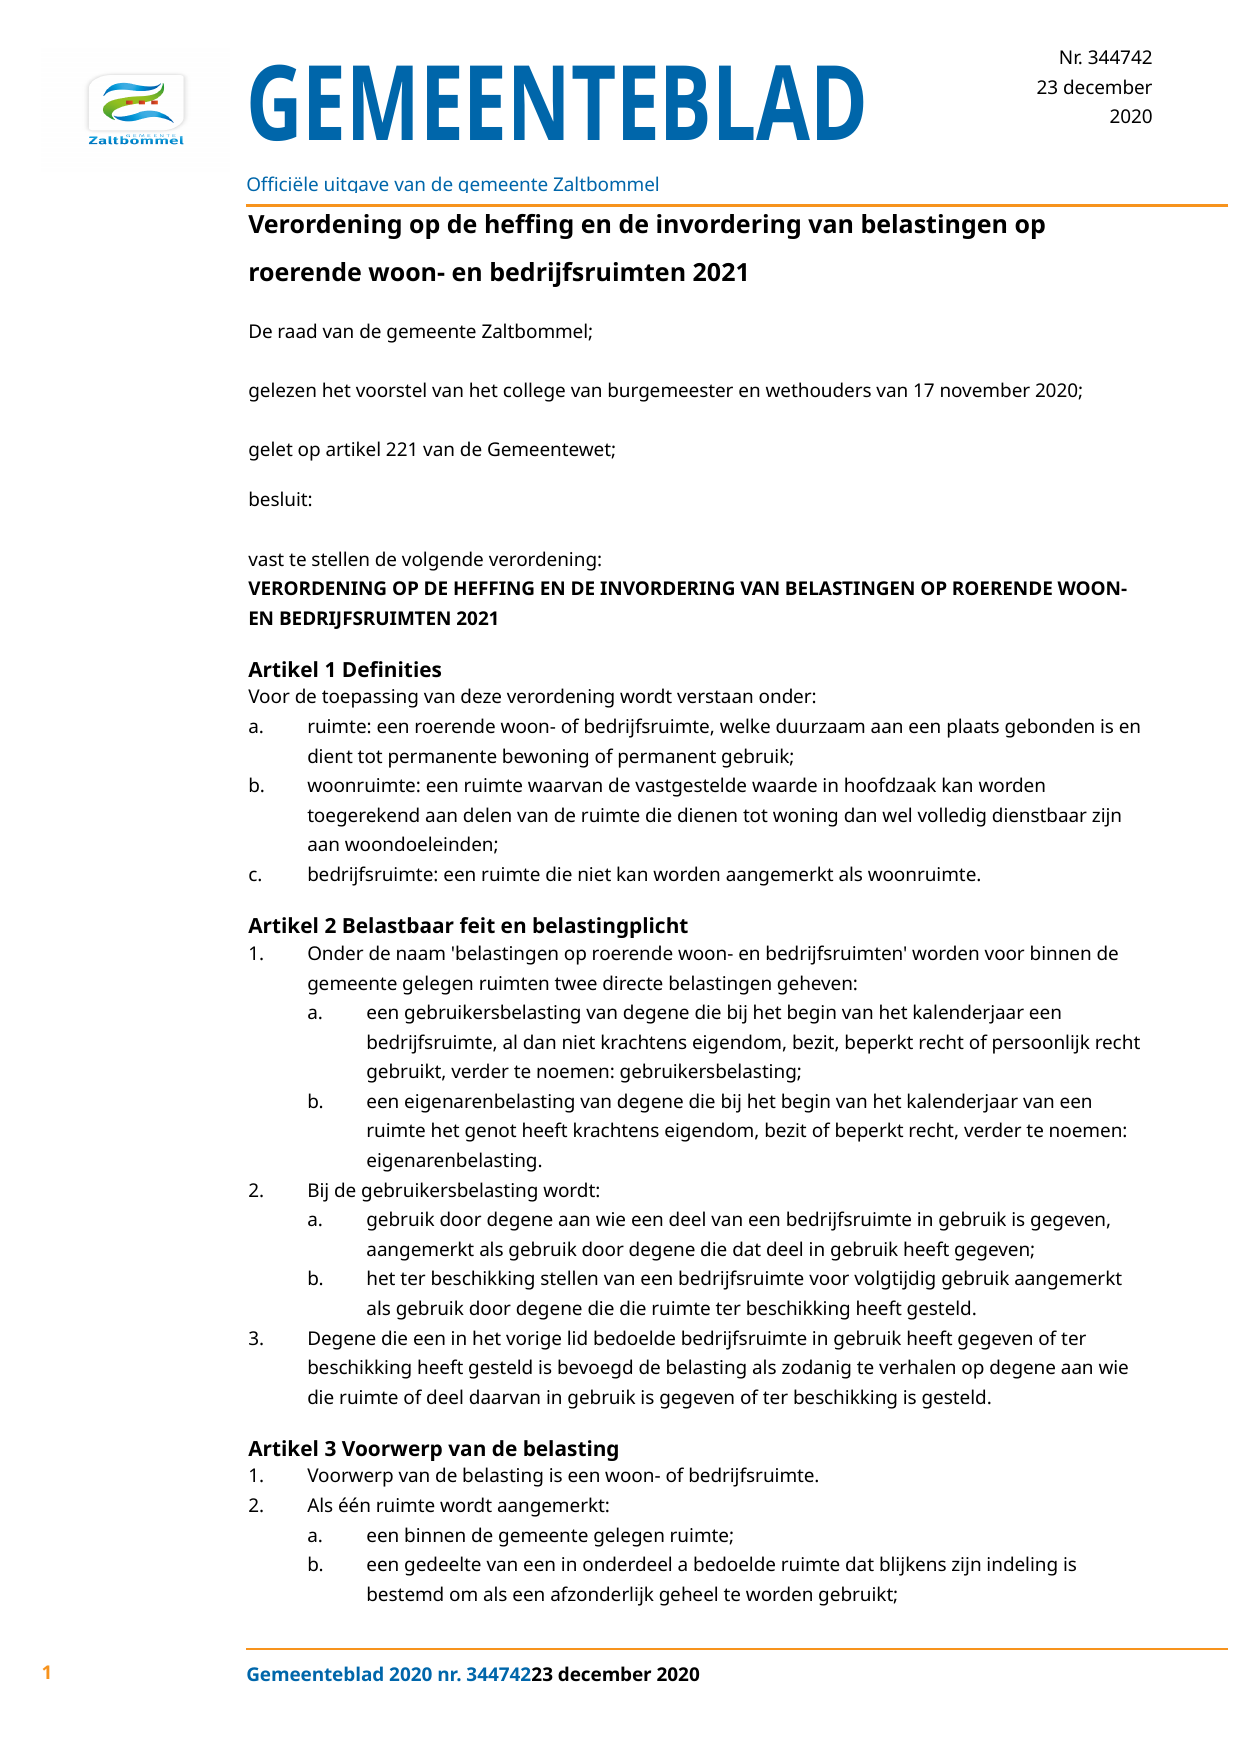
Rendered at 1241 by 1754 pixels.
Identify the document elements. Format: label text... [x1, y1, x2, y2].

list ruimte: een roerende woon- of bedrijfsruimte, welke duurzaam aan een plaats gebonden is en dient tot permanente bewoning of permanent gebruik; [248, 713, 1152, 769]
text Verordening op de heffing en de invordering van belastingen op roerende woon- en bedrijfsruimten 2021 [248, 207, 1152, 288]
text vast te stellen de volgende verordening: [248, 546, 1152, 571]
list een eigenarenbelasting van degene die bij het begin van het kalenderjaar van een ruimte het genot heeft krachtens eigendom, bezit of beperkt recht, verder te noemen: eigenarenbelasting. [307, 1088, 1152, 1173]
text Voor de toepassing van deze verordening wordt verstaan onder: [248, 684, 1152, 709]
text VERORDENING OP DE HEFFING EN DE INVORDERING VAN BELASTINGEN OP ROERENDE WOON- EN BEDRIJFSRUIMTEN 2021 [248, 575, 1152, 631]
list Als één ruimte wordt aangemerkt: [248, 1492, 1152, 1518]
list Bij de gebruikersbelasting wordt: [248, 1177, 1152, 1202]
text Artikel 1 Definities [248, 655, 1152, 684]
picture [41, 47, 231, 172]
text gelet op artikel 221 van de Gemeentewet; [248, 436, 1152, 462]
list woonruimte: een ruimte waarvan de vastgestelde waarde in hoofdzaak kan worden toegerekend aan delen van de ruimte die dienen tot woning dan wel volledig dienstbaar zijn aan woondoeleinden; [248, 772, 1152, 857]
text gelezen het voorstel van het college van burgemeester en wethouders van 17 november 2020; [248, 377, 1152, 403]
list een gedeelte van een in onderdeel a bedoelde ruimte dat blijkens zijn indeling is bestemd om als een afzonderlijk geheel te worden gebruikt; [307, 1551, 1152, 1607]
list een gebruikersbelasting van degene die bij het begin van het kalenderjaar een bedrijfsruimte, al dan niet krachtens eigendom, bezit, beperkt recht of persoonlijk recht gebruikt, verder te noemen: gebruikersbelasting; [307, 999, 1152, 1084]
text besluit: [248, 487, 1152, 512]
list Onder de naam 'belastingen op roerende woon- en bedrijfsruimten' worden voor binnen de gemeente gelegen ruimten twee directe belastingen geheven: [248, 940, 1152, 995]
list bedrijfsruimte: een ruimte die niet kan worden aangemerkt als woonruimte. [248, 861, 1152, 887]
list een binnen de gemeente gelegen ruimte; [307, 1522, 1152, 1548]
text De raad van de gemeente Zaltbommel; [248, 318, 1152, 344]
list Voorwerp van de belasting is een woon- of bedrijfsruimte. [248, 1463, 1152, 1488]
list gebruik door degene aan wie een deel van een bedrijfsruimte in gebruik is gegeven, aangemerkt als gebruik door degene die dat deel in gebruik heeft gegeven; [307, 1206, 1152, 1262]
list Degene die een in het vorige lid bedoelde bedrijfsruimte in gebruik heeft gegeven of ter beschikking heeft gesteld is bevoegd de belasting als zodanig te verhalen op degene aan wie die ruimte of deel daarvan in gebruik is gegeven of ter beschikking is gesteld. [248, 1325, 1152, 1409]
list het ter beschikking stellen van een bedrijfsruimte voor volgtijdig gebruik aangemerkt als gebruik door degene die die ruimte ter beschikking heeft gesteld. [307, 1266, 1152, 1321]
text Artikel 3 Voorwerp van de belasting [248, 1434, 1152, 1463]
text Artikel 2 Belastbaar feit en belastingplicht [248, 912, 1152, 940]
